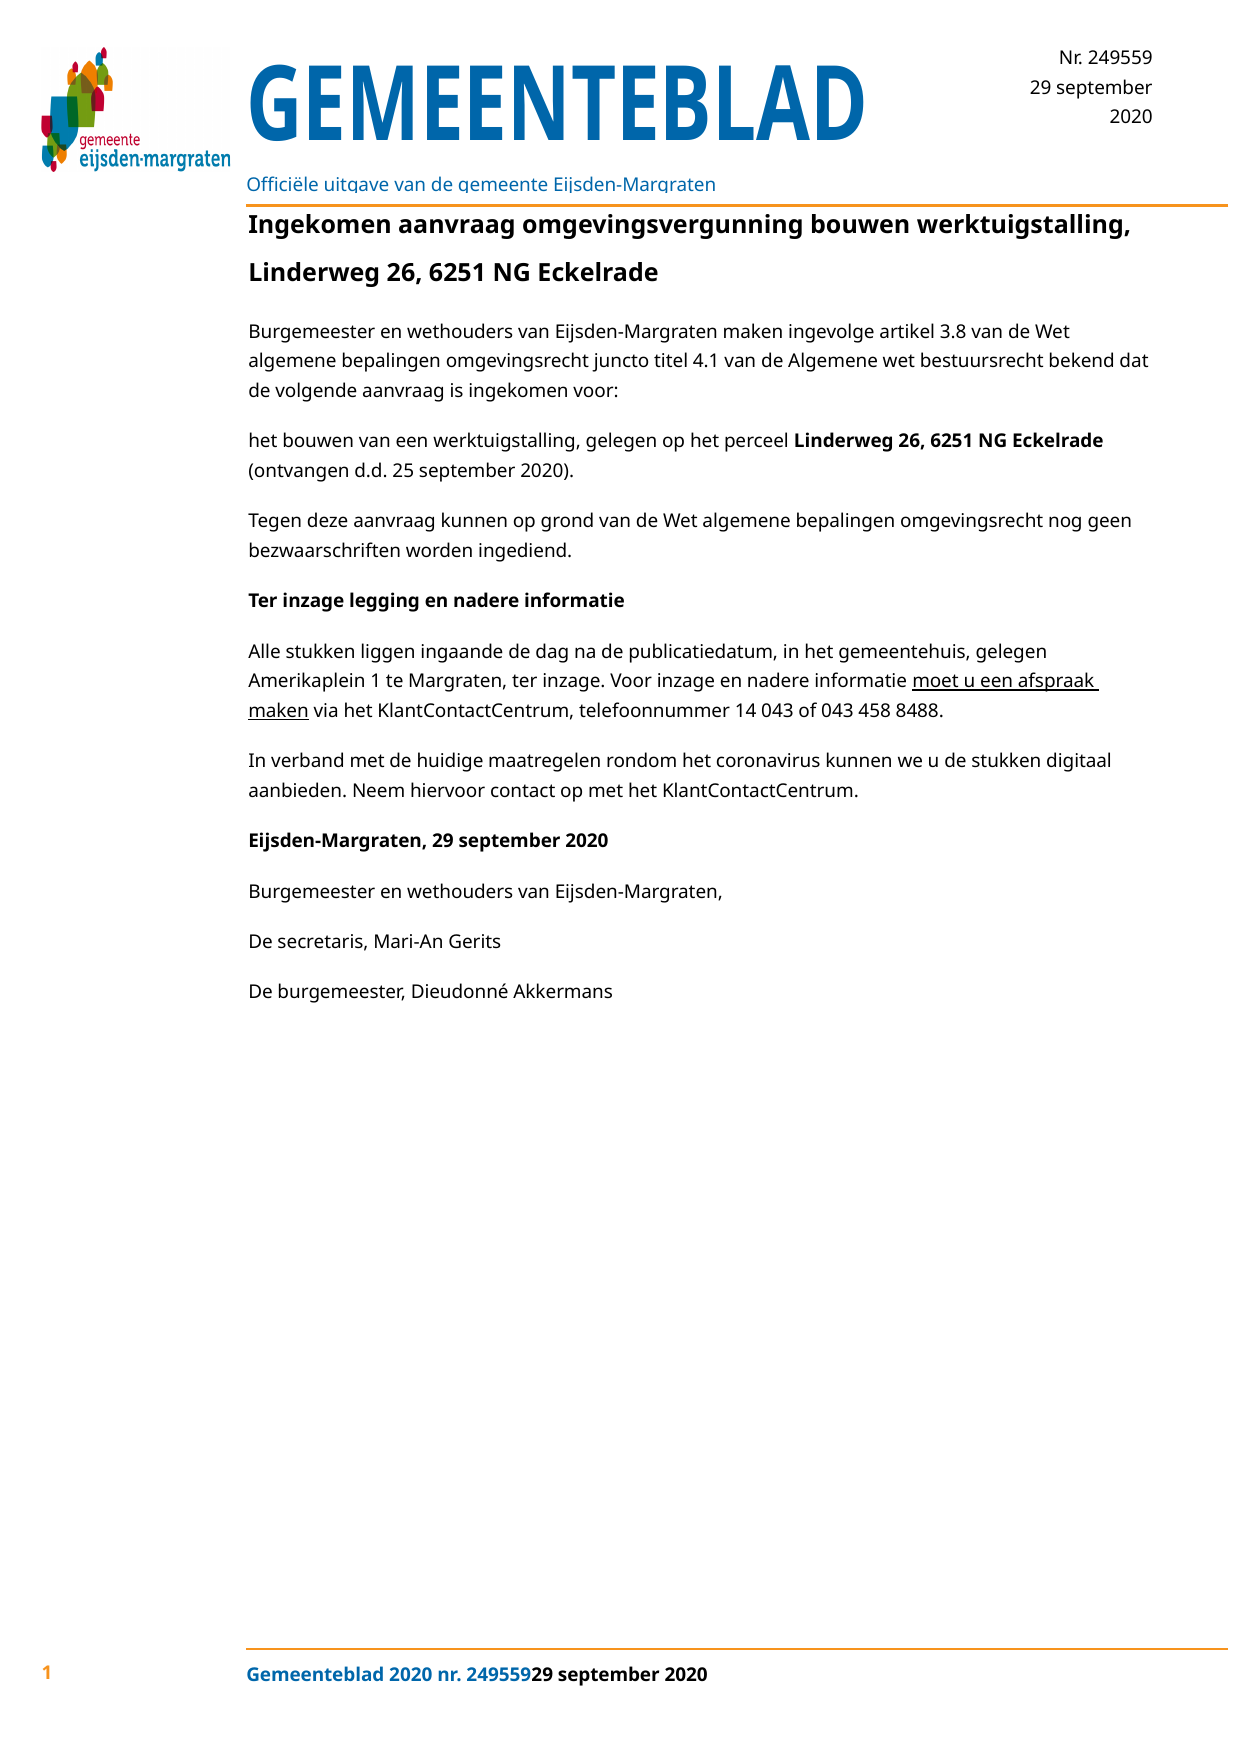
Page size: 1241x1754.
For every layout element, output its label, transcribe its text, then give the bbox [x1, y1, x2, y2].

text In verband met de huidige maatregelen rondom het coronavirus kunnen we u de stukken digitaal aanbieden. Neem hiervoor contact op met het KlantContactCentrum. [248, 747, 1152, 803]
text Burgemeester en wethouders van Eijsden-Margraten maken ingevolge artikel 3.8 van de Wet algemene bepalingen omgevingsrecht juncto titel 4.1 van de Algemene wet bestuursrecht bekend dat de volgende aanvraag is ingekomen voor: [248, 318, 1152, 403]
text Eijsden-Margraten, 29 september 2020 [248, 827, 1152, 853]
text Ingekomen aanvraag omgevingsvergunning bouwen werktuigstalling, Linderweg 26, 6251 NG Eckelrade [248, 207, 1152, 288]
text De secretaris, Mari-An Gerits [248, 928, 1152, 954]
text Alle stukken liggen ingaande de dag na de publicatiedatum, in het gemeentehuis, gelegen Amerikaplein 1 te Margraten, ter inzage. Voor inzage en nadere informatie moet u een afspraak maken via het KlantContactCentrum, telefoonnummer 14 043 of 043 458 8488. [248, 638, 1152, 723]
text De burgemeester, Dieudonné Akkermans [248, 979, 1152, 1004]
picture [41, 47, 231, 172]
text Ter inzage legging en nadere informatie [248, 587, 1152, 613]
text Burgemeester en wethouders van Eijsden-Margraten, [248, 878, 1152, 904]
text het bouwen van een werktuigstalling, gelegen op het perceel Linderweg 26, 6251 NG Eckelrade (ontvangen d.d. 25 september 2020). [248, 427, 1152, 483]
text Tegen deze aanvraag kunnen op grond van de Wet algemene bepalingen omgevingsrecht nog geen bezwaarschriften worden ingediend. [248, 507, 1152, 563]
